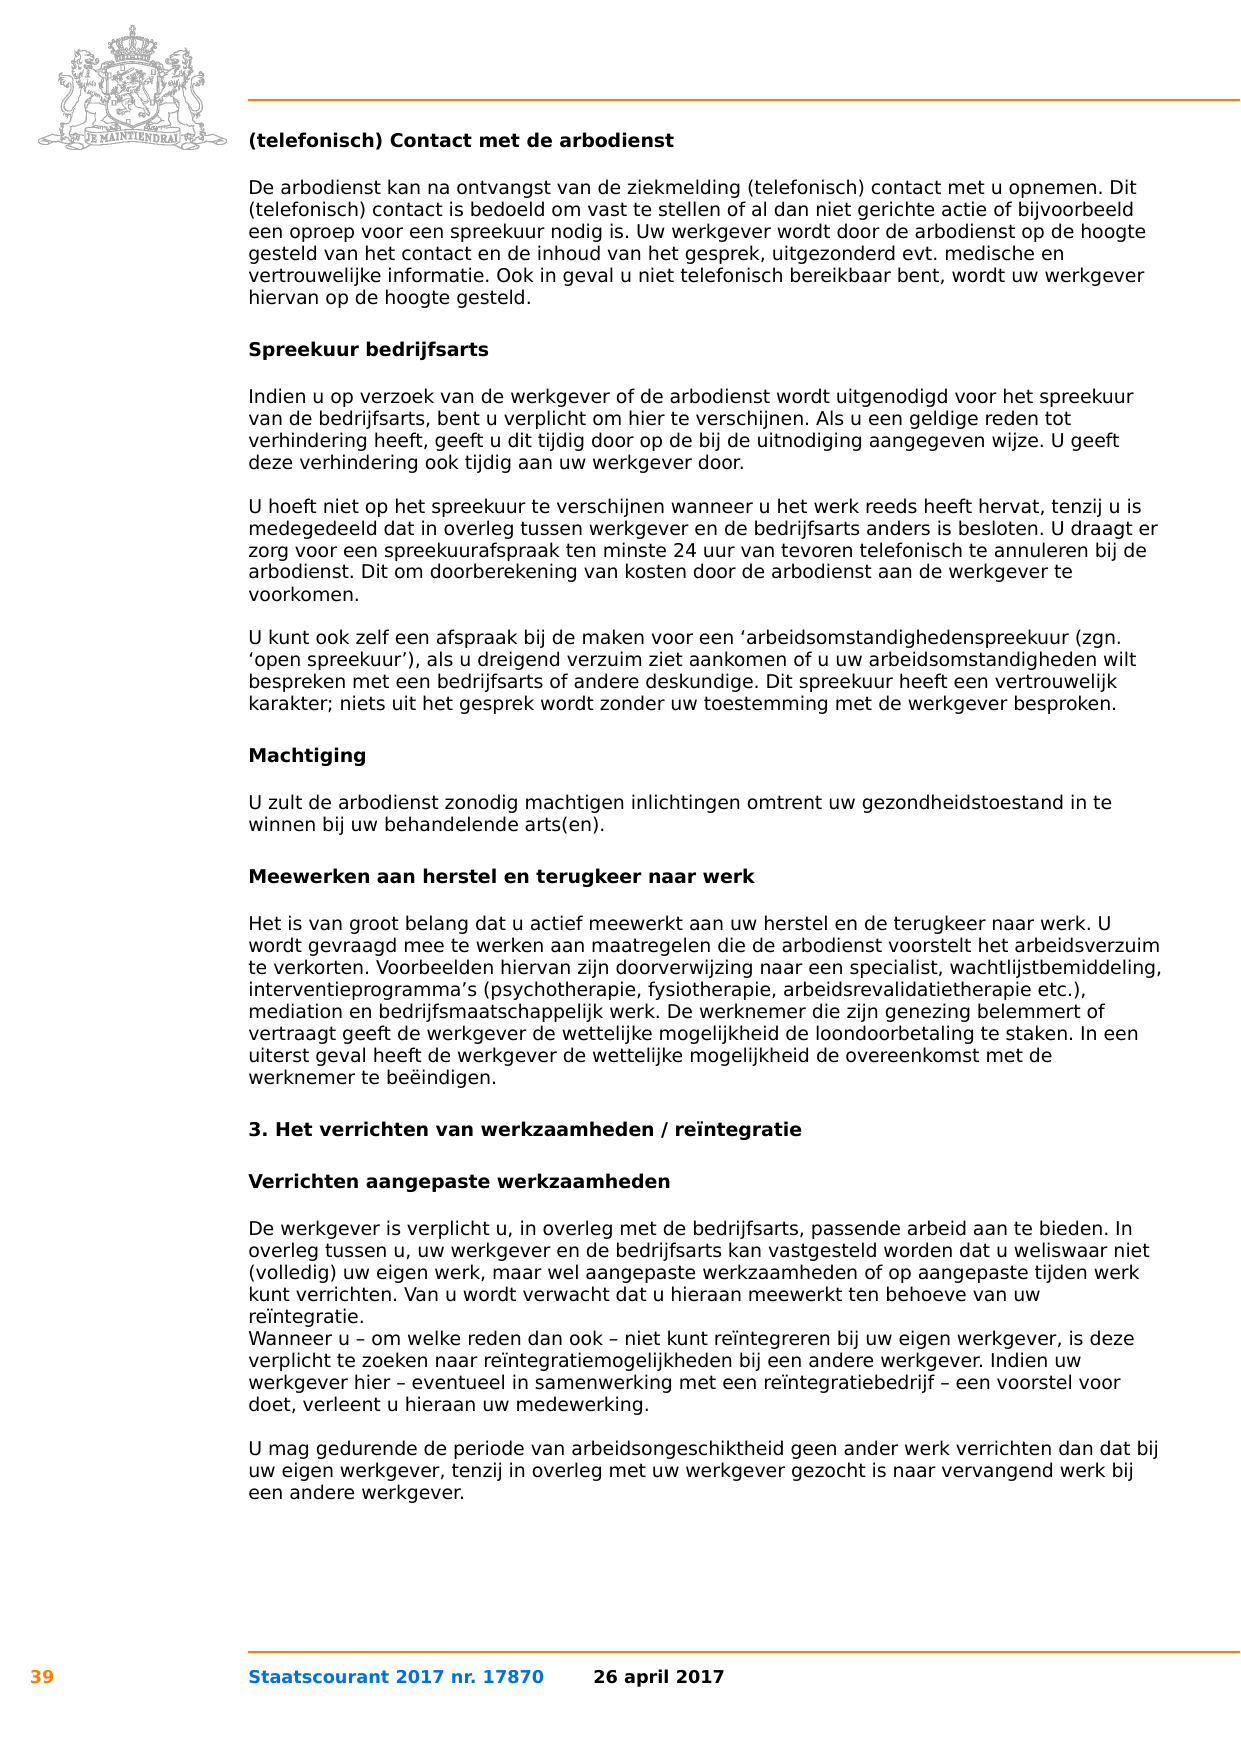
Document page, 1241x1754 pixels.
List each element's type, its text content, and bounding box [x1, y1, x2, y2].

text De werkgever is verplicht u, in overleg met de bedrijfsarts, passende arbeid aan te bieden. In overleg tussen u, uw werkgever en de bedrijfsarts kan vastgesteld worden dat u weliswaar niet (volledig) uw eigen werk, maar wel aangepaste werkzaamheden of op aangepaste tijden werk kunt verrichten. Van u wordt verwacht dat u hieraan meewerkt ten behoeve van uw reïntegratie. [248, 1218, 1163, 1328]
subtitle Verrichten aangepaste werkzaamheden [248, 1171, 1163, 1193]
text De arbodienst kan na ontvangst van de ziekmelding (telefonisch) contact met u opnemen. Dit (telefonisch) contact is bedoeld om vast te stellen of al dan niet gerichte actie of bijvoorbeeld een oproep voor een spreekuur nodig is. Uw werkgever wordt door de arbodienst op de hoogte gesteld van het contact en de inhoud van het gesprek, uitgezonderd evt. medische en vertrouwelijke informatie. Ook in geval u niet telefonisch bereikbaar bent, wordt uw werkgever hiervan op de hoogte gesteld. [248, 177, 1163, 309]
text U mag gedurende de periode van arbeidsongeschiktheid geen ander werk verrichten dan dat bij uw eigen werkgever, tenzij in overleg met uw werkgever gezocht is naar vervangend werk bij een andere werkgever. [248, 1438, 1163, 1503]
text U kunt ook zelf een afspraak bij de maken voor een ‘arbeidsomstandighedenspreekuur (zgn. ‘open spreekuur’), als u dreigend verzuim ziet aankomen of u uw arbeidsomstandigheden wilt bespreken met een bedrijfsarts of andere deskundige. Dit spreekuur heeft een vertrouwelijk karakter; niets uit het gesprek wordt zonder uw toestemming met de werkgever besproken. [248, 627, 1163, 715]
text Indien u op verzoek van de werkgever of de arbodienst wordt uitgenodigd voor het spreekuur van de bedrijfsarts, bent u verplicht om hier te verschijnen. Als u een geldige reden tot verhindering heeft, geeft u dit tijdig door op de bij de uitnodiging aangegeven wijze. U geeft deze verhindering ook tijdig aan uw werkgever door. [248, 386, 1163, 474]
text U zult de arbodienst zonodig machtigen inlichtingen omtrent uw gezondheidstoestand in te winnen bij uw behandelende arts(en). [248, 792, 1163, 836]
text U hoeft niet op het spreekuur te verschijnen wanneer u het werk reeds heeft hervat, tenzij u is medegedeeld dat in overleg tussen werkgever en de bedrijfsarts anders is besloten. U draagt er zorg voor een spreekuurafspraak ten minste 24 uur van tevoren telefonisch te annuleren bij de arbodienst. Dit om doorberekening van kosten door de arbodienst aan de werkgever te voorkomen. [248, 496, 1163, 605]
subtitle 3. Het verrichten van werkzaamheden / reïntegratie [248, 1119, 1163, 1141]
subtitle Machtiging [248, 745, 1163, 767]
text Wanneer u – om welke reden dan ook – niet kunt reïntegreren bij uw eigen werkgever, is deze verplicht te zoeken naar reïntegratiemogelijkheden bij een andere werkgever. Indien uw werkgever hier – eventueel in samenwerking met een reïntegratiebedrijf – een voorstel voor doet, verleent u hieraan uw medewerking. [248, 1328, 1163, 1416]
subtitle Meewerken aan herstel en terugkeer naar werk [248, 866, 1163, 888]
text Het is van groot belang dat u actief meewerkt aan uw herstel en de terugkeer naar werk. U wordt gevraagd mee te werken aan maatregelen die de arbodienst voorstelt het arbeidsverzuim te verkorten. Voorbeelden hiervan zijn doorverwijzing naar een specialist, wachtlijstbemiddeling, interventieprogramma’s (psychotherapie, fysiotherapie, arbeidsrevalidatietherapie etc.), mediation en bedrijfsmaatschappelijk werk. De werknemer die zijn genezing belemmert of vertraagt geeft de werkgever de wettelijke mogelijkheid de loondoorbetaling te staken. In een uiterst geval heeft de werkgever de wettelijke mogelijkheid de overeenkomst met de werknemer te beëindigen. [248, 913, 1163, 1089]
picture [38, 25, 227, 150]
subtitle (telefonisch) Contact met de arbodienst [248, 130, 1163, 152]
subtitle Spreekuur bedrijfsarts [248, 339, 1163, 361]
